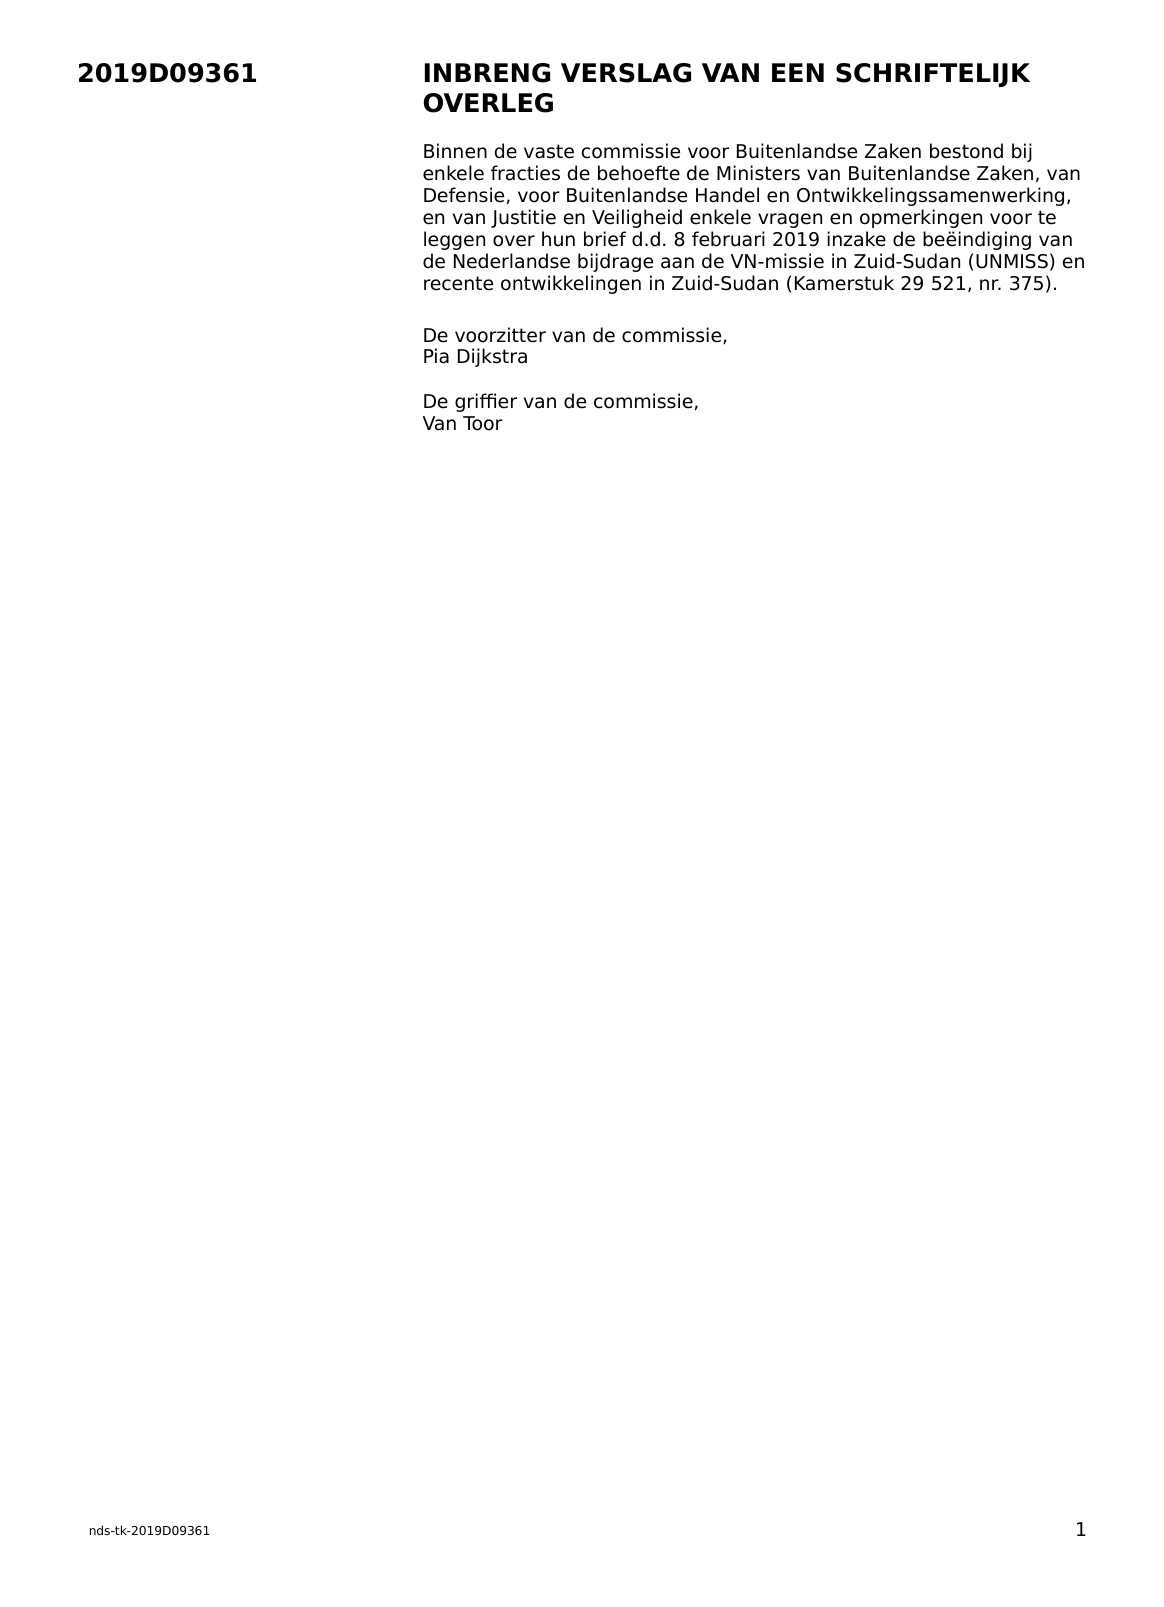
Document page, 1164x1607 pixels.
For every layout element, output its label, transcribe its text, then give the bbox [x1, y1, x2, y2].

text Binnen de vaste commissie voor Buitenlandse Zaken bestond bij enkele fracties de behoefte de Ministers van Buitenlandse Zaken, van Defensie, voor Buitenlandse Handel en Ontwikkelingssamenwerking, en van Justitie en Veiligheid enkele vragen en opmerkingen voor te leggen over hun brief d.d. 8 februari 2019 inzake de beëindiging van de Nederlandse bijdrage aan de VN-missie in Zuid-Sudan (UNMISS) en recente ontwikkelingen in Zuid-Sudan (Kamerstuk 29 521, nr. 375). [422, 141, 1087, 294]
text De griffier van de commissie, Van Toor [422, 391, 1087, 434]
text nds-tk-2019D09361 [88, 1524, 323, 1538]
text 2019D09361 INBRENG VERSLAG VAN EEN SCHRIFTELIJK OVERLEG [77, 59, 1087, 118]
text De voorzitter van de commissie, Pia Dijkstra [422, 324, 1087, 368]
